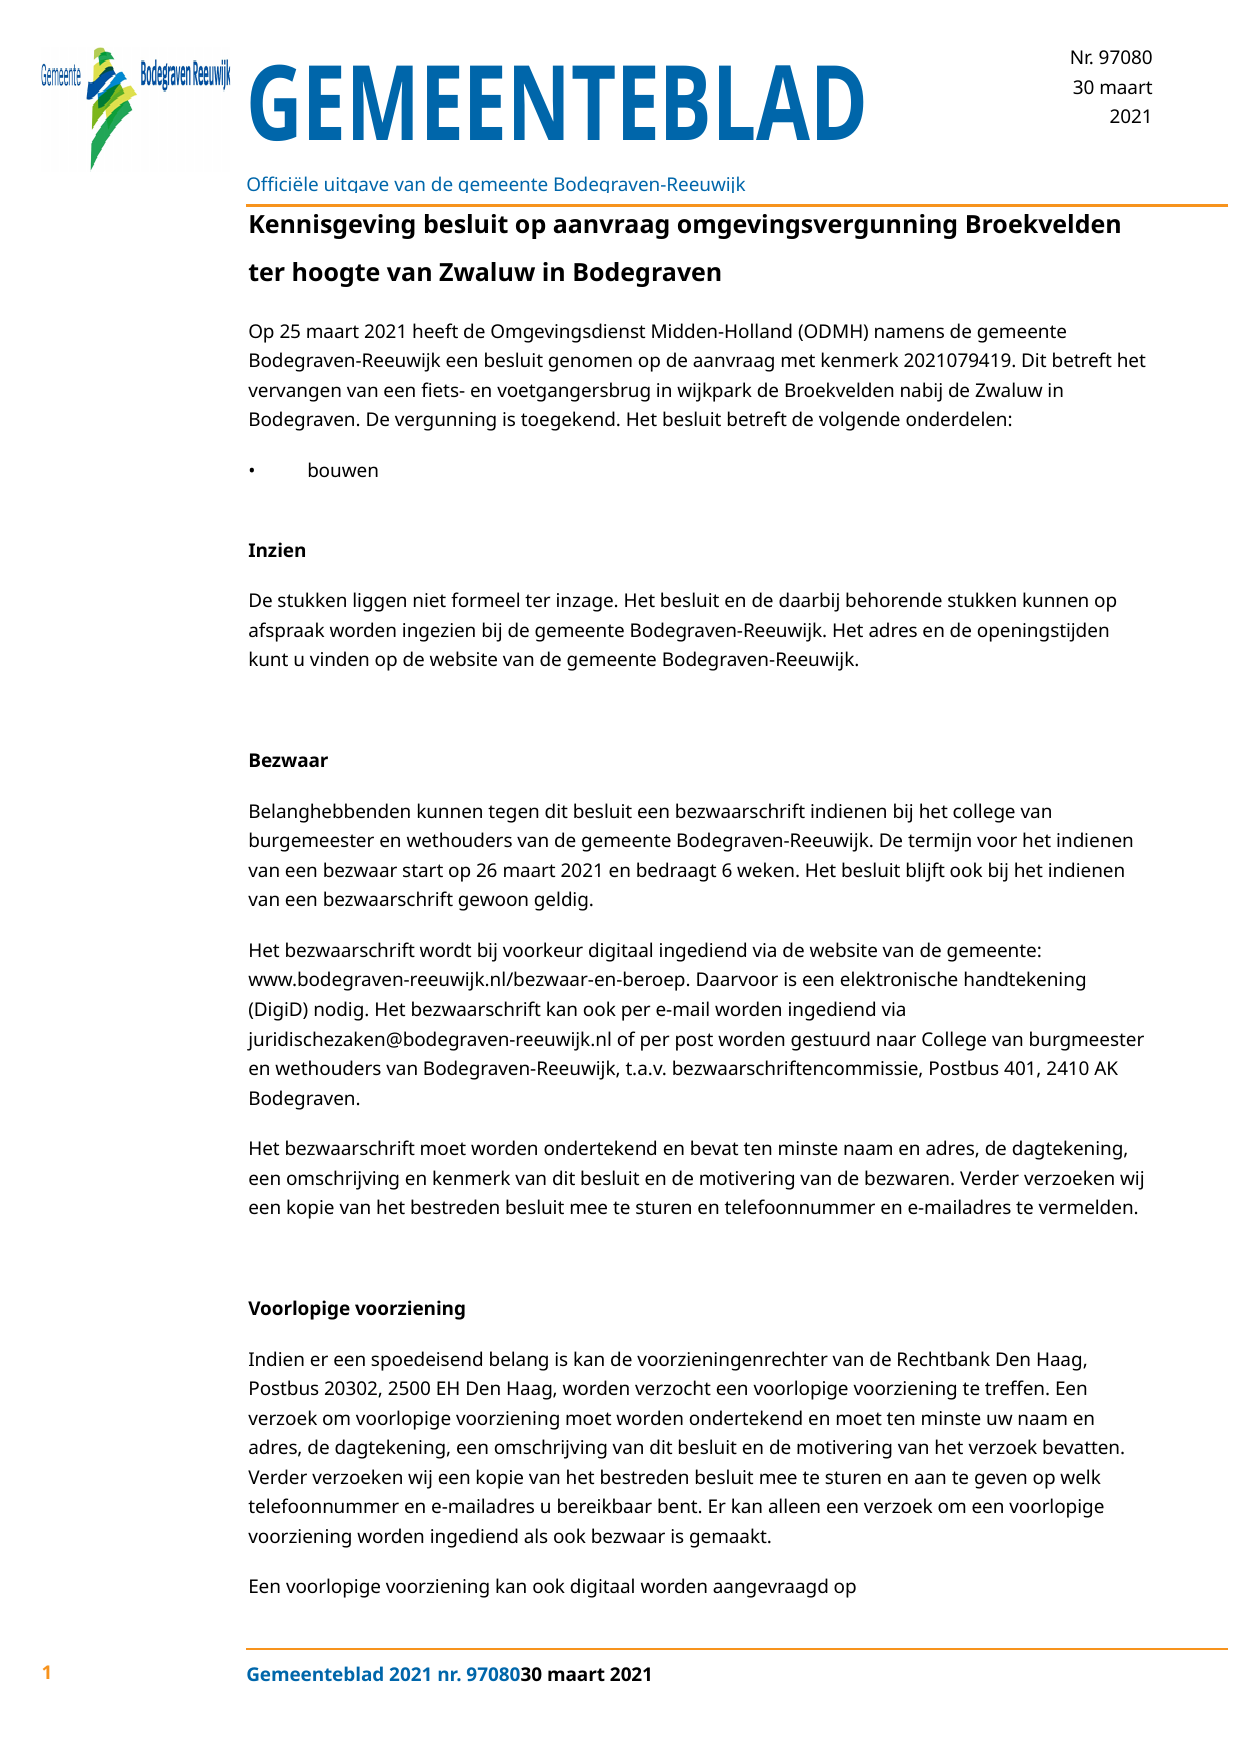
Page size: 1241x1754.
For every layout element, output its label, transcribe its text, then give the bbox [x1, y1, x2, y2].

picture [41, 47, 231, 172]
text Inzien [248, 537, 1152, 563]
text Indien er een spoedeisend belang is kan de voorzieningenrechter van de Rechtbank Den Haag, Postbus 20302, 2500 EH Den Haag, worden verzocht een voorlopige voorziening te treffen. Een verzoek om voorlopige voorziening moet worden ondertekend en moet ten minste uw naam en adres, de dagtekening, een omschrijving van dit besluit en de motivering van het verzoek bevatten. Verder verzoeken wij een kopie van het bestreden besluit mee te sturen en aan te geven op welk telefoonnummer en e-mailadres u bereikbaar bent. Er kan alleen een verzoek om een voorlopige voorziening worden ingediend als ook bezwaar is gemaakt. [248, 1346, 1152, 1549]
text Belanghebbenden kunnen tegen dit besluit een bezwaarschrift indienen bij het college van burgemeester en wethouders van de gemeente Bodegraven-Reeuwijk. De termijn voor het indienen van een bezwaar start op 26 maart 2021 en bedraagt 6 weken. Het besluit blijft ook bij het indienen van een bezwaarschrift gewoon geldig. [248, 798, 1152, 912]
list bouwen [248, 457, 1152, 483]
text Bezwaar [248, 747, 1152, 773]
text Kennisgeving besluit op aanvraag omgevingsvergunning Broekvelden ter hoogte van Zwaluw in Bodegraven [248, 207, 1152, 288]
text Voorlopige voorziening [248, 1295, 1152, 1321]
text Het bezwaarschrift moet worden ondertekend en bevat ten minste naam en adres, de dagtekening, een omschrijving en kenmerk van dit besluit en de motivering van de bezwaren. Verder verzoeken wij een kopie van het bestreden besluit mee te sturen en telefoonnummer en e-mailadres te vermelden. [248, 1135, 1152, 1220]
text De stukken liggen niet formeel ter inzage. Het besluit en de daarbij behorende stukken kunnen op afspraak worden ingezien bij de gemeente Bodegraven-Reeuwijk. Het adres en de openingstijden kunt u vinden op de website van de gemeente Bodegraven-Reeuwijk. [248, 587, 1152, 672]
text Op 25 maart 2021 heeft de Omgevingsdienst Midden-Holland (ODMH) namens de gemeente Bodegraven-Reeuwijk een besluit genomen op de aanvraag met kenmerk 2021079419. Dit betreft het vervangen van een fiets- en voetgangersbrug in wijkpark de Broekvelden nabij de Zwaluw in Bodegraven. De vergunning is toegekend. Het besluit betreft de volgende onderdelen: [248, 318, 1152, 432]
text Een voorlopige voorziening kan ook digitaal worden aangevraagd op [248, 1574, 1152, 1599]
text Het bezwaarschrift wordt bij voorkeur digitaal ingediend via de website van de gemeente: www.bodegraven-reeuwijk.nl/bezwaar-en-beroep. Daarvoor is een elektronische handtekening (DigiD) nodig. Het bezwaarschrift kan ook per e-mail worden ingediend via juridischezaken@bodegraven-reeuwijk.nl of per post worden gestuurd naar College van burgmeester en wethouders van Bodegraven-Reeuwijk, t.a.v. bezwaarschriftencommissie, Postbus 401, 2410 AK Bodegraven. [248, 937, 1152, 1111]
